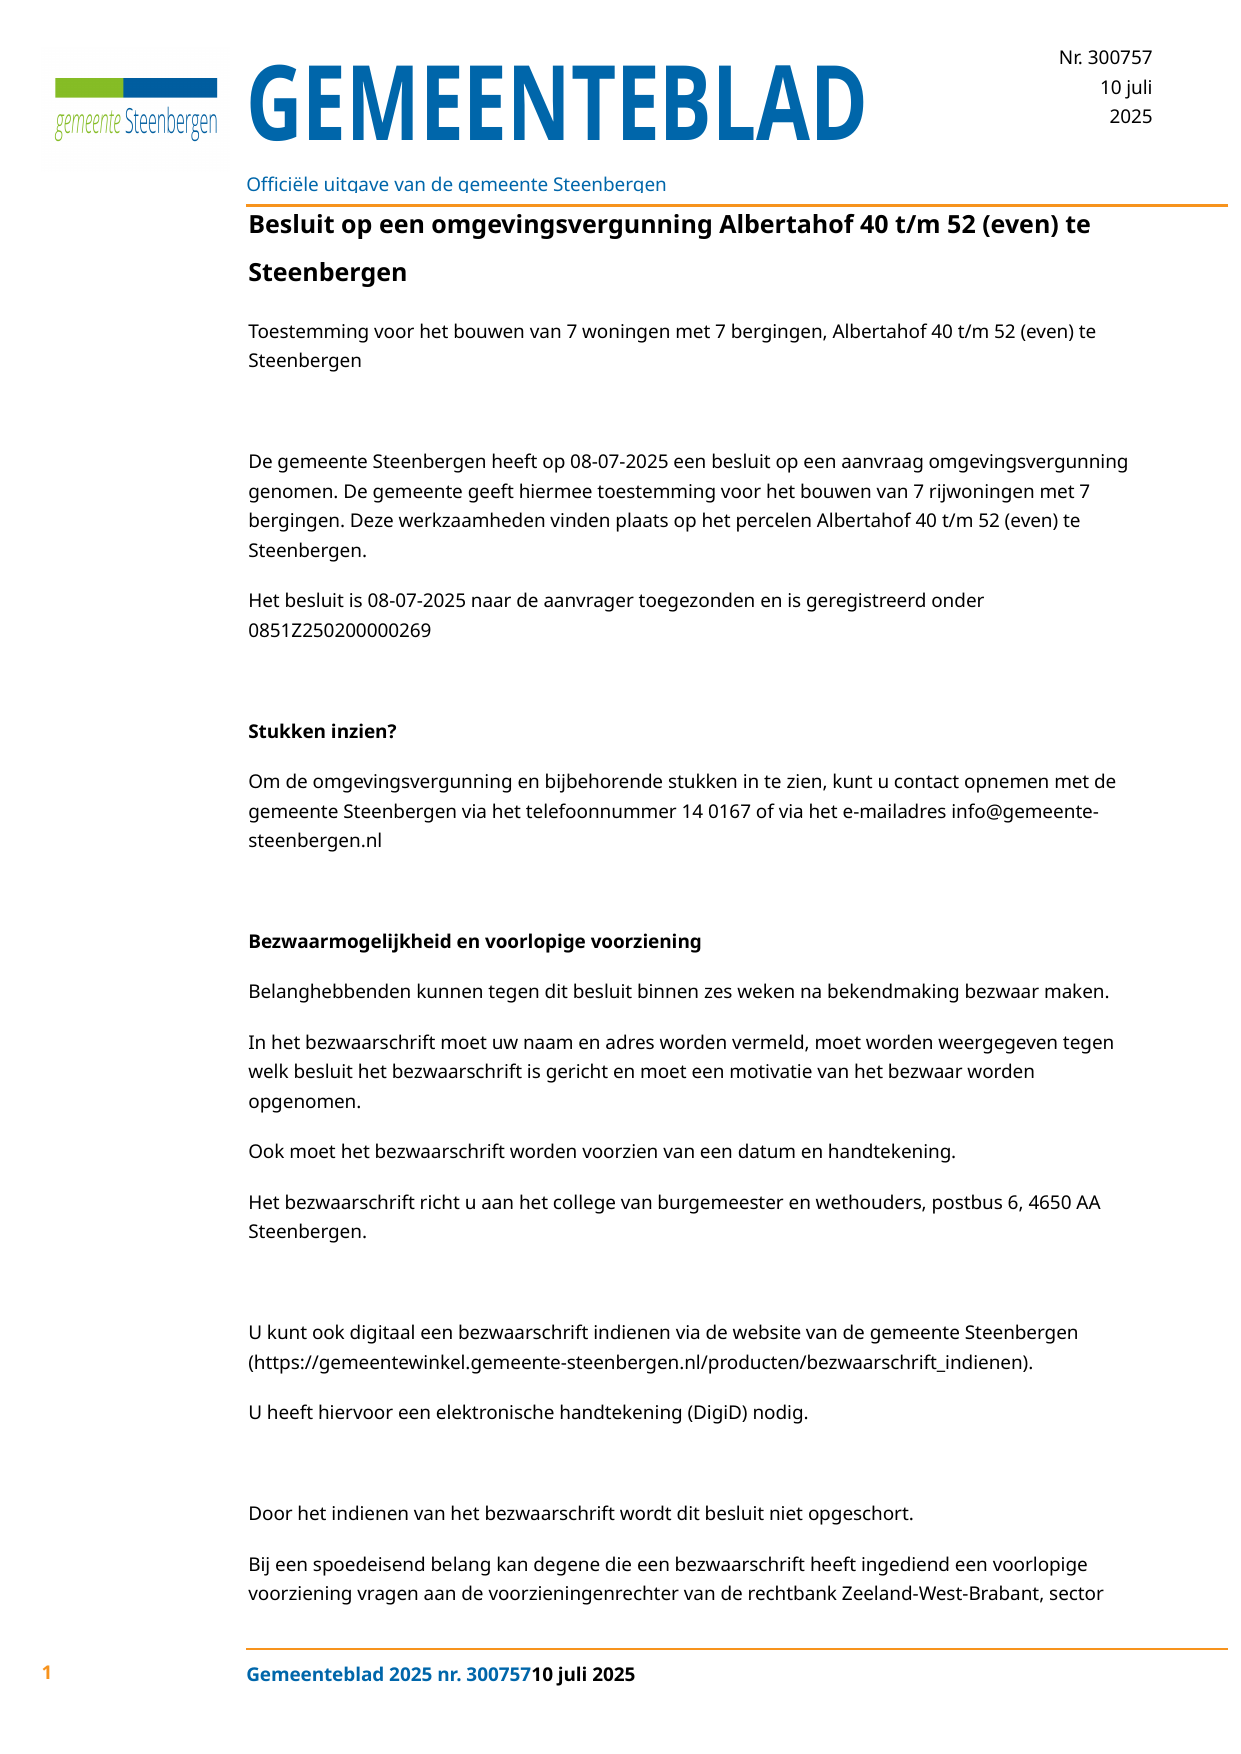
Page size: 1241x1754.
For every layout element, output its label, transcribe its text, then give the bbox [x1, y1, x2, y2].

text Het bezwaarschrift richt u aan het college van burgemeester en wethouders, postbus 6, 4650 AA Steenbergen. [248, 1189, 1152, 1244]
text Het besluit is 08-07-2025 naar de aanvrager toegezonden en is geregistreerd onder 0851Z250200000269 [248, 587, 1152, 643]
text Door het indienen van het bezwaarschrift wordt dit besluit niet opgeschort. [248, 1500, 1152, 1526]
text Besluit op een omgevingsvergunning Albertahof 40 t/m 52 (even) te Steenbergen [248, 207, 1152, 288]
text U heeft hiervoor een elektronische handtekening (DigiD) nodig. [248, 1399, 1152, 1425]
text Stukken inzien? [248, 718, 1152, 744]
text U kunt ook digitaal een bezwaarschrift indienen via de website van de gemeente Steenbergen (https://gemeentewinkel.gemeente-steenbergen.nl/producten/bezwaarschrift_indienen). [248, 1319, 1152, 1375]
text Belanghebbenden kunnen tegen dit besluit binnen zes weken na bekendmaking bezwaar maken. [248, 979, 1152, 1004]
text Bij een spoedeisend belang kan degene die een bezwaarschrift heeft ingediend een voorlopige voorziening vragen aan de voorzieningenrechter van de rechtbank Zeeland-West-Brabant, sector [248, 1551, 1152, 1606]
text Om de omgevingsvergunning en bijbehorende stukken in te zien, kunt u contact opnemen met de gemeente Steenbergen via het telefoonnummer 14 0167 of via het e-mailadres info@gemeente-steenbergen.nl [248, 768, 1152, 853]
text De gemeente Steenbergen heeft op 08-07-2025 een besluit op een aanvraag omgevingsvergunning genomen. De gemeente geeft hiermee toestemming voor het bouwen van 7 rijwoningen met 7 bergingen. Deze werkzaamheden vinden plaats op het percelen Albertahof 40 t/m 52 (even) te Steenbergen. [248, 448, 1152, 563]
picture [41, 47, 231, 172]
text Toestemming voor het bouwen van 7 woningen met 7 bergingen, Albertahof 40 t/m 52 (even) te Steenbergen [248, 318, 1152, 373]
text In het bezwaarschrift moet uw naam en adres worden vermeld, moet worden weergegeven tegen welk besluit het bezwaarschrift is gericht en moet een motivatie van het bezwaar worden opgenomen. [248, 1029, 1152, 1114]
text Ook moet het bezwaarschrift worden voorzien van een datum en handtekening. [248, 1139, 1152, 1164]
text Bezwaarmogelijkheid en voorlopige voorziening [248, 928, 1152, 954]
